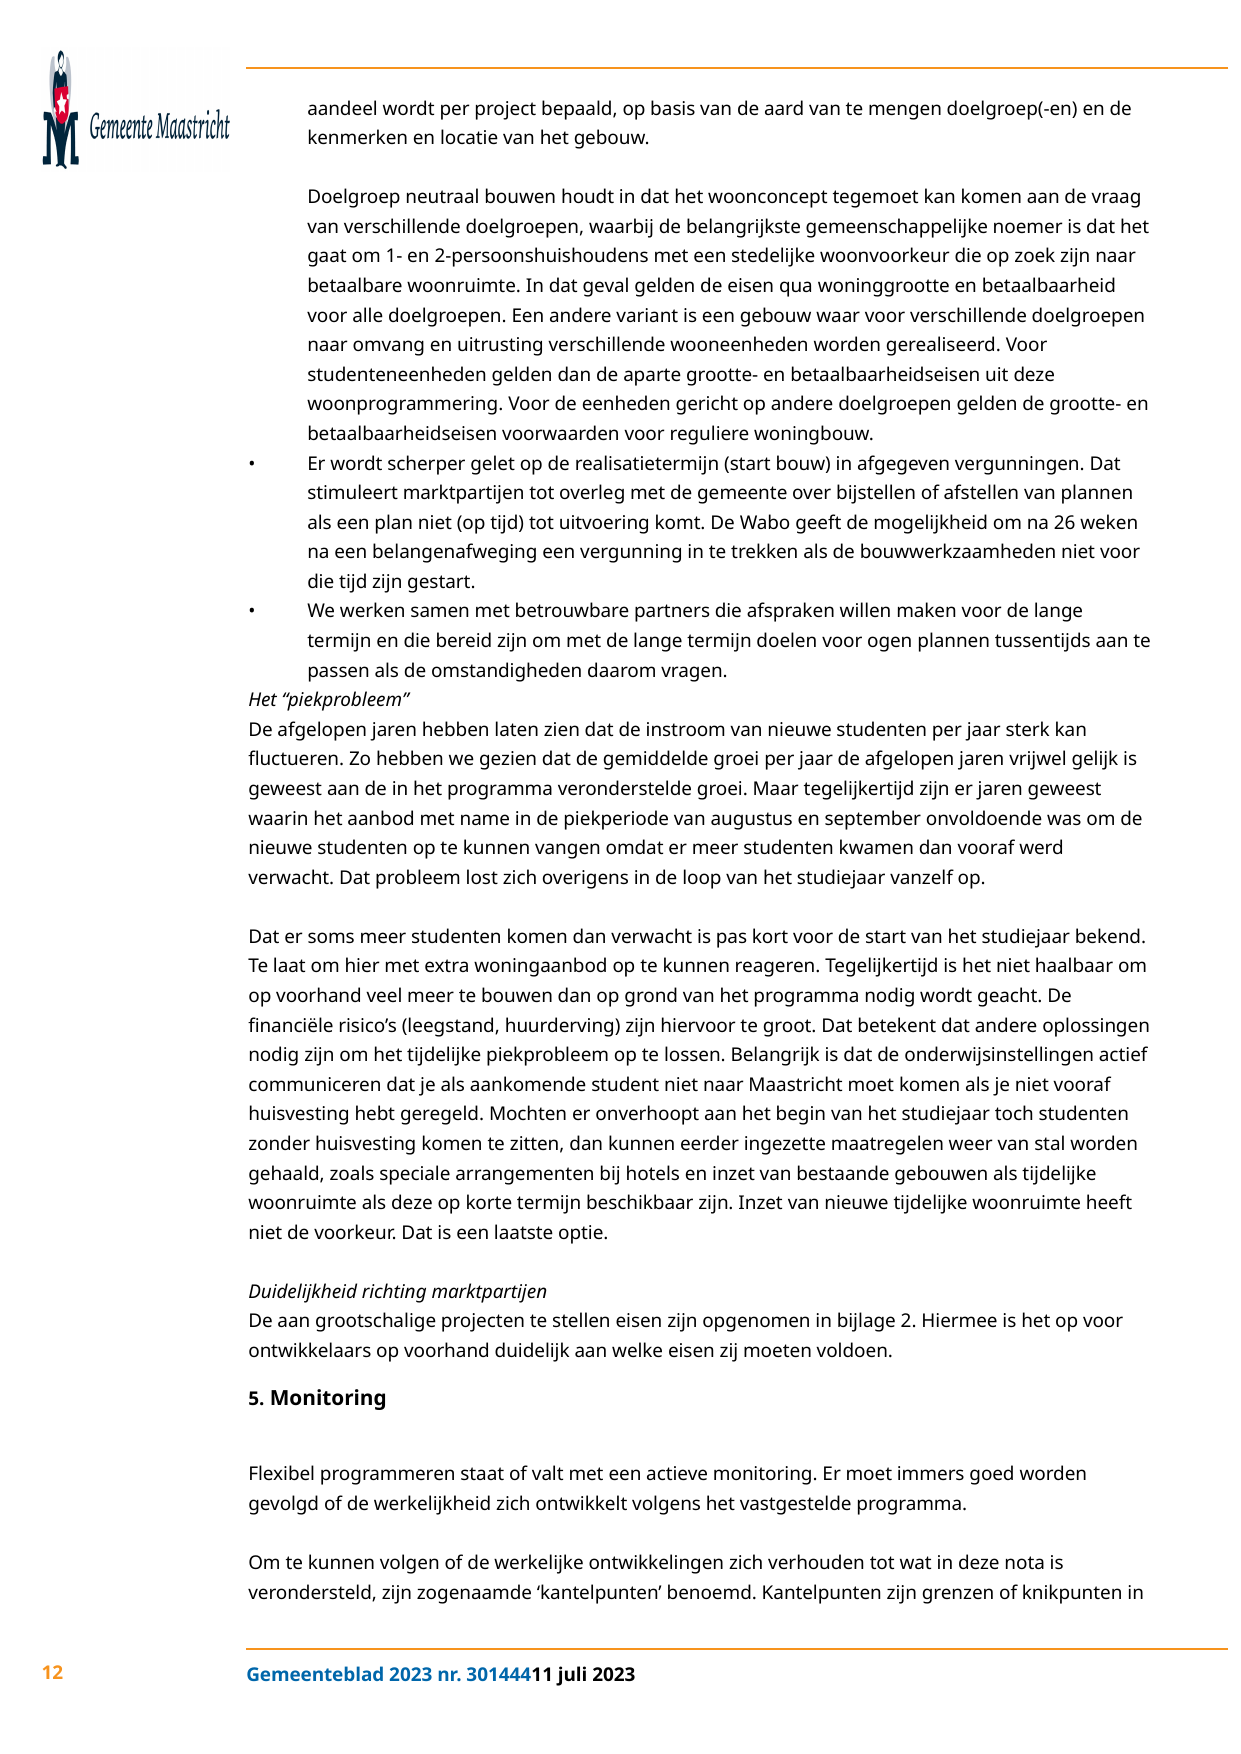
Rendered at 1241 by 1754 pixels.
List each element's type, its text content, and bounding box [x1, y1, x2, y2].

list aandeel wordt per project bepaald, op basis van de aard van te mengen doelgroep(-en) en de kenmerken en locatie van het gebouw. [248, 95, 1152, 150]
list Doelgroep neutraal bouwen houdt in dat het woonconcept tegemoet kan komen aan de vraag van verschillende doelgroepen, waarbij de belangrijkste gemeenschappelijke noemer is dat het gaat om 1- en 2-persoonshuishoudens met een stedelijke woonvoorkeur die op zoek zijn naar betaalbare woonruimte. In dat geval gelden de eisen qua woninggrootte en betaalbaarheid voor alle doelgroepen. Een andere variant is een gebouw waar voor verschillende doelgroepen naar omvang en uitrusting verschillende wooneenheden worden gerealiseerd. Voor studenteneenheden gelden dan de aparte grootte- en betaalbaarheidseisen uit deze woonprogrammering. Voor de eenheden gericht op andere doelgroepen gelden de grootte- en betaalbaarheidseisen voorwaarden voor reguliere woningbouw. [248, 183, 1152, 446]
text Duidelijkheid richting marktpartijen [248, 1278, 1152, 1304]
picture [41, 47, 231, 172]
text Om te kunnen volgen of de werkelijke ontwikkelingen zich verhouden tot wat in deze nota is verondersteld, zijn zogenaamde ‘kantelpunten’ benoemd. Kantelpunten zijn grenzen of knikpunten in [248, 1549, 1152, 1605]
list We werken samen met betrouwbare partners die afspraken willen maken voor de lange termijn en die bereid zijn om met de lange termijn doelen voor ogen plannen tussentijds aan te passen als de omstandigheden daarom vragen. [248, 598, 1152, 683]
text De aan grootschalige projecten te stellen eisen zijn opgenomen in bijlage 2. Hiermee is het op voor ontwikkelaars op voorhand duidelijk aan welke eisen zij moeten voldoen. [248, 1308, 1152, 1363]
list Er wordt scherper gelet op de realisatietermijn (start bouw) in afgegeven vergunningen. Dat stimuleert marktpartijen tot overleg met de gemeente over bijstellen of afstellen van plannen als een plan niet (op tijd) tot uitvoering komt. De Wabo geeft de mogelijkheid om na 26 weken na een belangenafweging een vergunning in te trekken als de bouwwerkzaamheden niet voor die tijd zijn gestart. [248, 450, 1152, 594]
text De afgelopen jaren hebben laten zien dat de instroom van nieuwe studenten per jaar sterk kan fluctueren. Zo hebben we gezien dat de gemiddelde groei per jaar de afgelopen jaren vrijwel gelijk is geweest aan de in het programma veronderstelde groei. Maar tegelijkertijd zijn er jaren geweest waarin het aanbod met name in de piekperiode van augustus en september onvoldoende was om de nieuwe studenten op te kunnen vangen omdat er meer studenten kwamen dan vooraf werd verwacht. Dat probleem lost zich overigens in de loop van het studiejaar vanzelf op. [248, 716, 1152, 890]
text Dat er soms meer studenten komen dan verwacht is pas kort voor de start van het studiejaar bekend. Te laat om hier met extra woningaanbod op te kunnen reageren. Tegelijkertijd is het niet haalbaar om op voorhand veel meer te bouwen dan op grond van het programma nodig wordt geacht. De financiële risico’s (leegstand, huurderving) zijn hiervoor te groot. Dat betekent dat andere oplossingen nodig zijn om het tijdelijke piekprobleem op te lossen. Belangrijk is dat de onderwijsinstellingen actief communiceren dat je als aankomende student niet naar Maastricht moet komen als je niet vooraf huisvesting hebt geregeld. Mochten er onverhoopt aan het begin van het studiejaar toch studenten zonder huisvesting komen te zitten, dan kunnen eerder ingezette maatregelen weer van stal worden gehaald, zoals speciale arrangementen bij hotels en inzet van bestaande gebouwen als tijdelijke woonruimte als deze op korte termijn beschikbaar zijn. Inzet van nieuwe tijdelijke woonruimte heeft niet de voorkeur. Dat is een laatste optie. [248, 923, 1152, 1245]
text 5. Monitoring [248, 1383, 1152, 1411]
text Het “piekprobleem” [248, 686, 1152, 712]
text Flexibel programmeren staat of valt met een actieve monitoring. Er moet immers goed worden gevolgd of de werkelijkheid zich ontwikkelt volgens het vastgestelde programma. [248, 1461, 1152, 1516]
